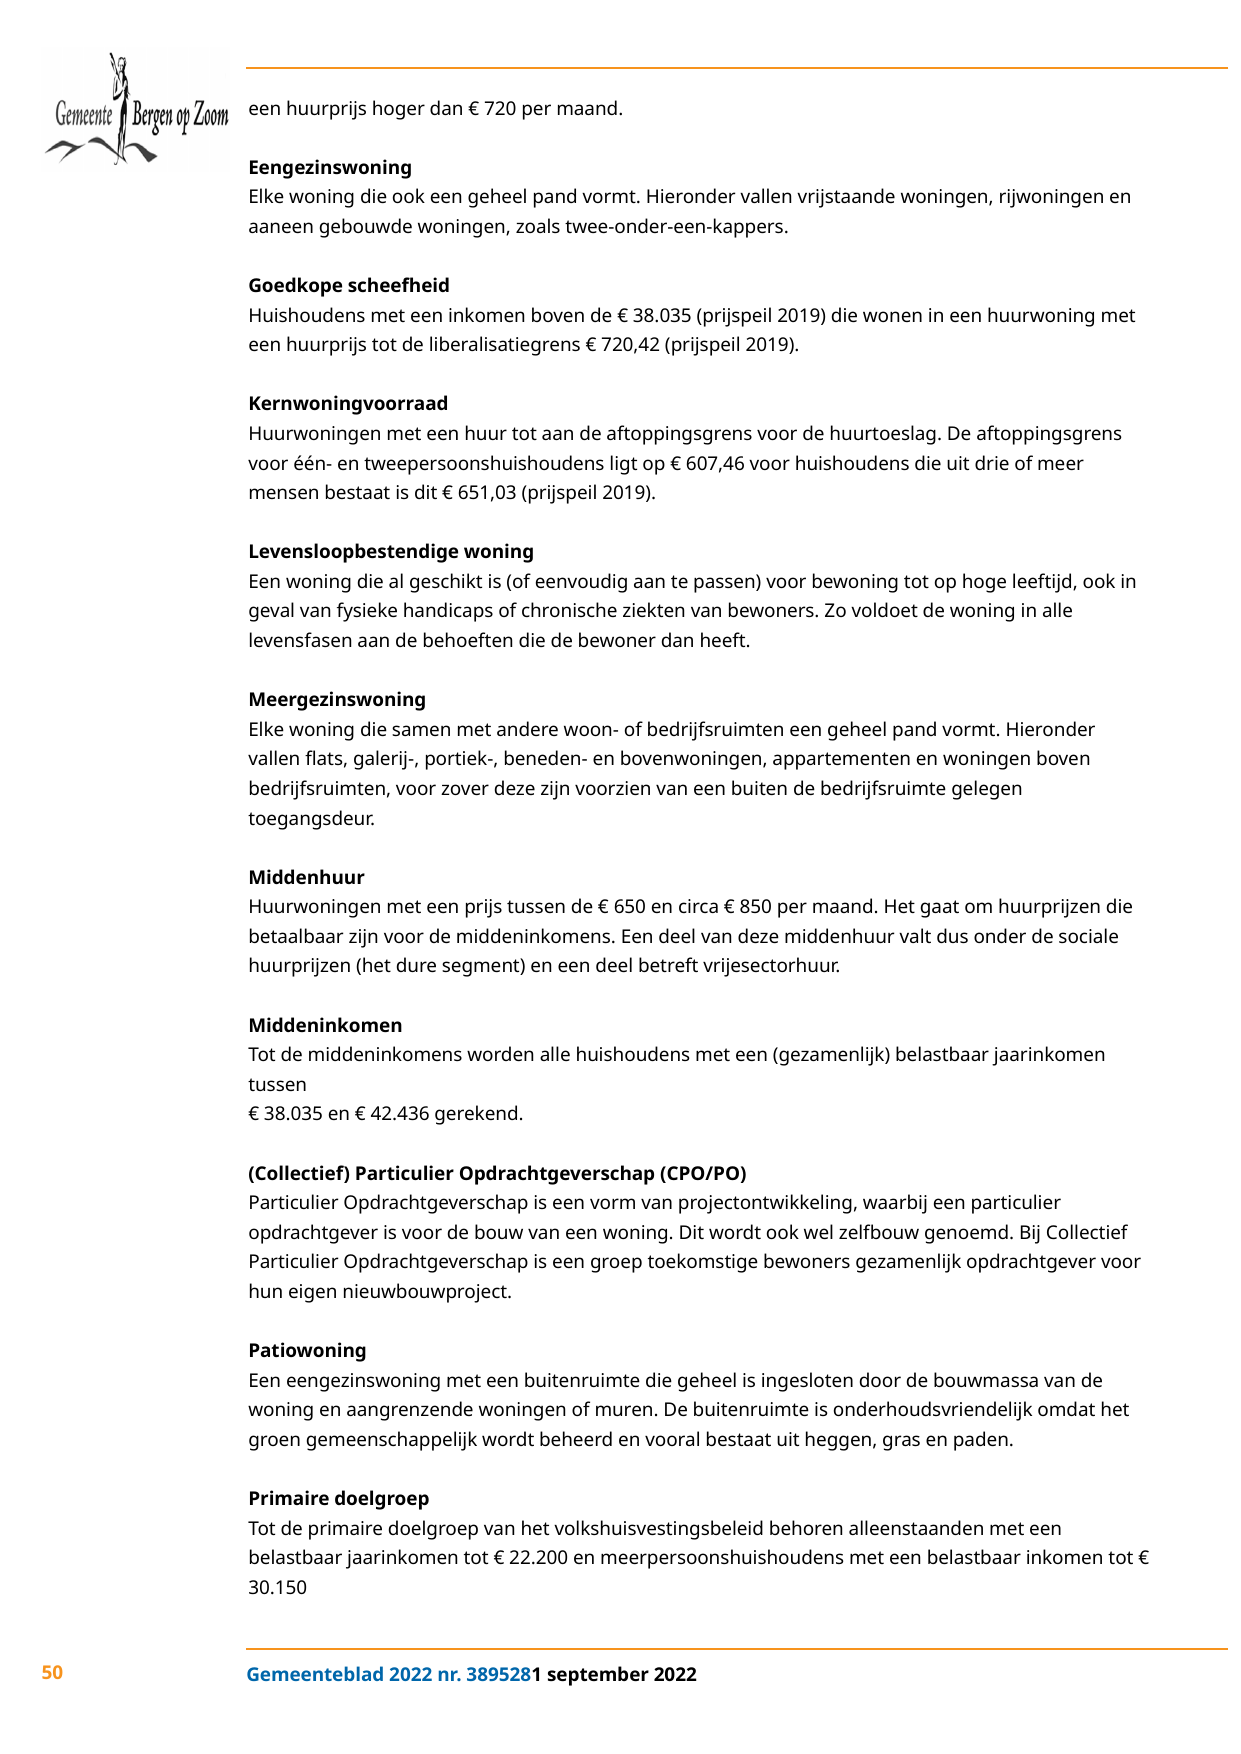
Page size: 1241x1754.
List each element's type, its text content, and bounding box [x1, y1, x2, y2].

text Eengezinswoning [248, 154, 1152, 180]
text Meergezinswoning [248, 686, 1152, 712]
text € 38.035 en € 42.436 gerekend. [248, 1101, 1152, 1126]
text Goedkope scheefheid [248, 272, 1152, 298]
text Patiowoning [248, 1337, 1152, 1363]
text Elke woning die samen met andere woon- of bedrijfsruimten een geheel pand vormt. Hieronder vallen flats, galerij-, portiek-, beneden- en bovenwoningen, appartementen en woningen boven bedrijfsruimten, voor zover deze zijn voorzien van een buiten de bedrijfsruimte gelegen toegangsdeur. [248, 716, 1152, 831]
text Middeninkomen [248, 1012, 1152, 1038]
text Een eengezinswoning met een buitenruimte die geheel is ingesloten door de bouwmassa van de woning en aangrenzende woningen of muren. De buitenruimte is onderhoudsvriendelijk omdat het groen gemeenschappelijk wordt beheerd en vooral bestaat uit heggen, gras en paden. [248, 1367, 1152, 1452]
text (Collectief) Particulier Opdrachtgeverschap (CPO/PO) [248, 1160, 1152, 1186]
text Particulier Opdrachtgeverschap is een vorm van projectontwikkeling, waarbij een particulier opdrachtgever is voor de bouw van een woning. Dit wordt ook wel zelfbouw genoemd. Bij Collectief Particulier Opdrachtgeverschap is een groep toekomstige bewoners gezamenlijk opdrachtgever voor hun eigen nieuwbouwproject. [248, 1189, 1152, 1304]
text Kernwoningvoorraad [248, 391, 1152, 416]
text Een woning die al geschikt is (of eenvoudig aan te passen) voor bewoning tot op hoge leeftijd, ook in geval van fysieke handicaps of chronische ziekten van bewoners. Zo voldoet de woning in alle levensfasen aan de behoeften die de bewoner dan heeft. [248, 568, 1152, 653]
text Primaire doelgroep [248, 1485, 1152, 1511]
text Levensloopbestendige woning [248, 538, 1152, 564]
text Tot de middeninkomens worden alle huishoudens met een (gezamenlijk) belastbaar jaarinkomen tussen [248, 1041, 1152, 1097]
text Tot de primaire doelgroep van het volkshuisvestingsbeleid behoren alleenstaanden met een belastbaar jaarinkomen tot € 22.200 en meerpersoonshuishoudens met een belastbaar inkomen tot € 30.150 [248, 1515, 1152, 1600]
text Huurwoningen met een huur tot aan de aftoppingsgrens voor de huurtoeslag. De aftoppingsgrens voor één- en tweepersoonshuishoudens ligt op € 607,46 voor huishoudens die uit drie of meer mensen bestaat is dit € 651,03 (prijspeil 2019). [248, 420, 1152, 505]
text een huurprijs hoger dan € 720 per maand. [248, 95, 1152, 121]
text Huishoudens met een inkomen boven de € 38.035 (prijspeil 2019) die wonen in een huurwoning met een huurprijs tot de liberalisatiegrens € 720,42 (prijspeil 2019). [248, 302, 1152, 357]
text Elke woning die ook een geheel pand vormt. Hieronder vallen vrijstaande woningen, rijwoningen en aaneen gebouwde woningen, zoals twee-onder-een-kappers. [248, 183, 1152, 239]
text Middenhuur [248, 864, 1152, 890]
text Huurwoningen met een prijs tussen de € 650 en circa € 850 per maand. Het gaat om huurprijzen die betaalbaar zijn voor de middeninkomens. Een deel van deze middenhuur valt dus onder de sociale huurprijzen (het dure segment) en een deel betreft vrijesectorhuur. [248, 893, 1152, 978]
picture [41, 47, 231, 172]
